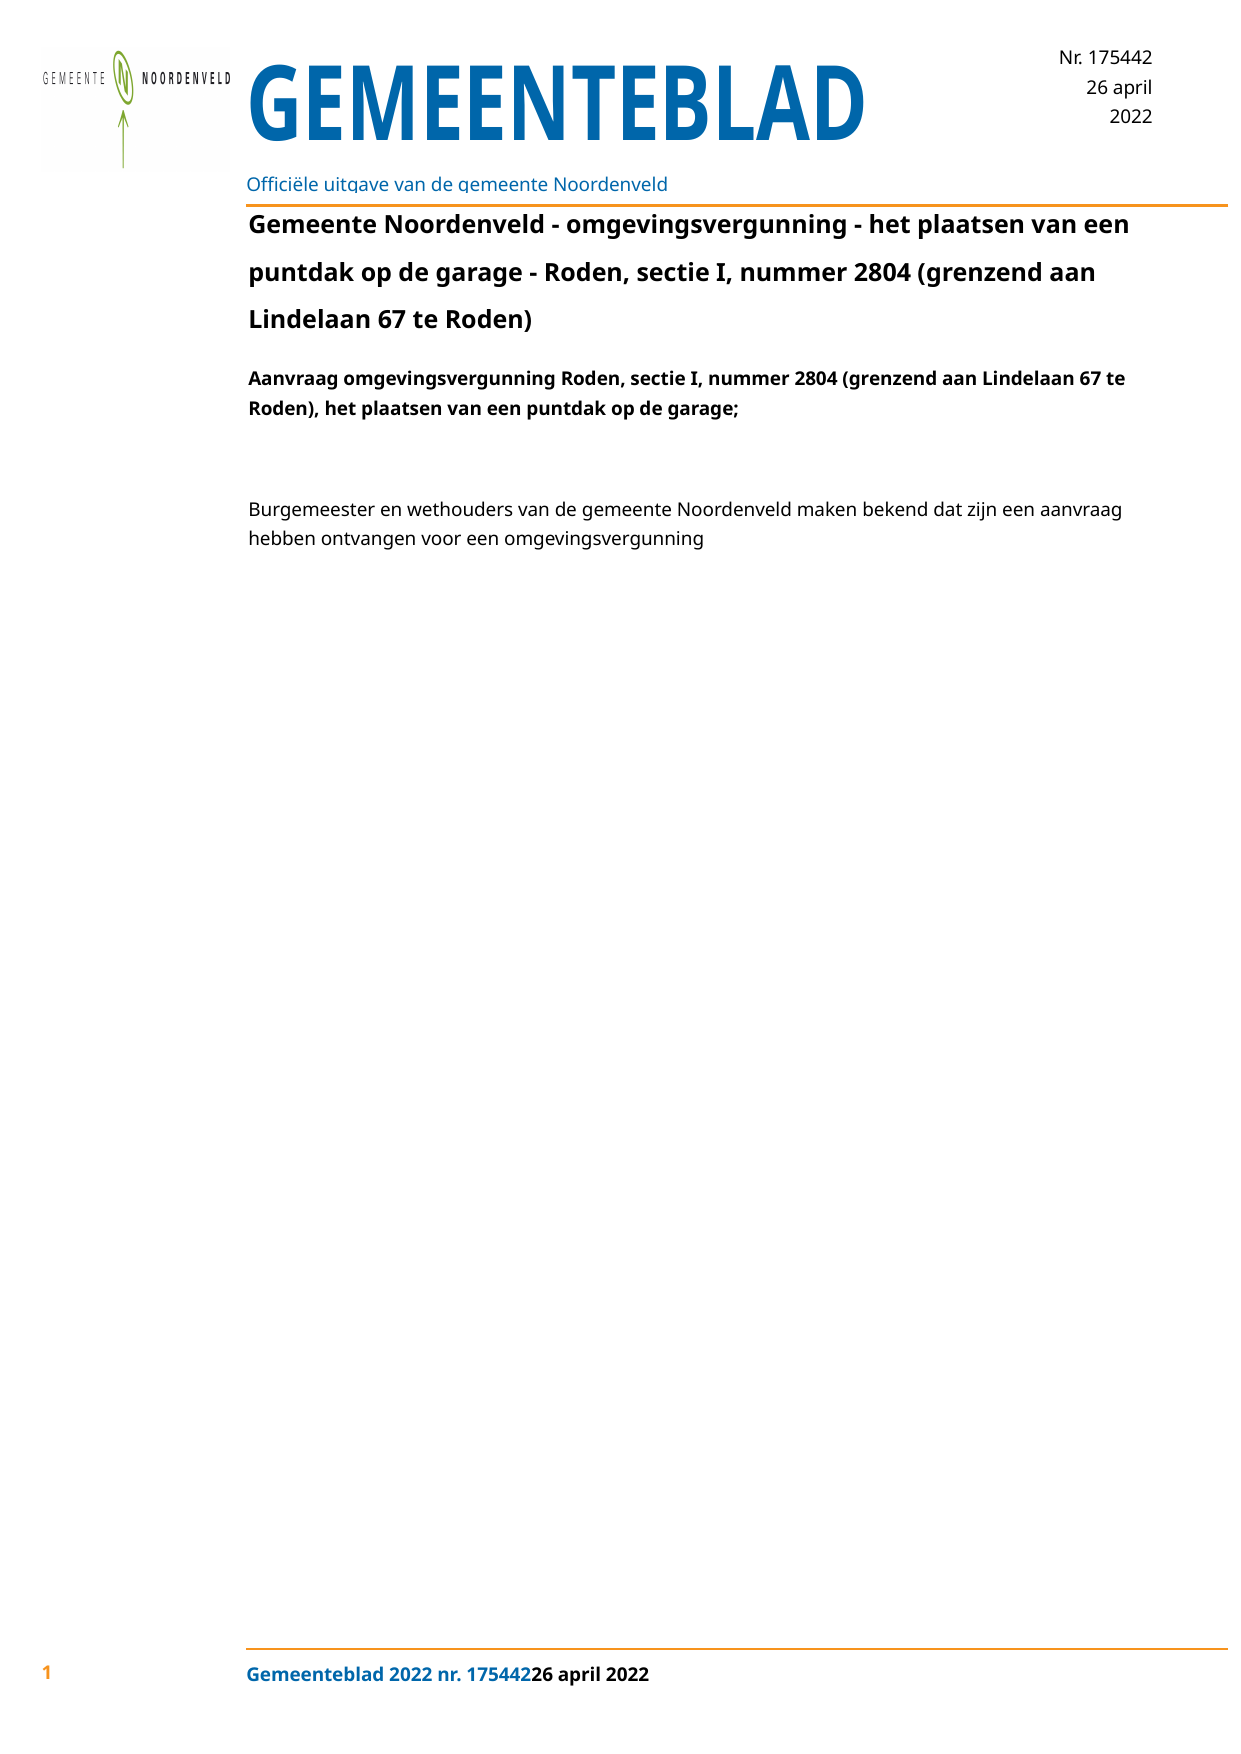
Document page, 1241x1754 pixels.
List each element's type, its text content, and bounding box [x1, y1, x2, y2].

picture [41, 47, 231, 172]
text Aanvraag omgevingsvergunning Roden, sectie I, nummer 2804 (grenzend aan Lindelaan 67 te Roden), het plaatsen van een puntdak op de garage; [248, 366, 1152, 421]
text Burgemeester en wethouders van de gemeente Noordenveld maken bekend dat zijn een aanvraag hebben ontvangen voor een omgevingsvergunning [248, 496, 1152, 551]
text Gemeente Noordenveld - omgevingsvergunning - het plaatsen van een puntdak op de garage - Roden, sectie I, nummer 2804 (grenzend aan Lindelaan 67 te Roden) [248, 207, 1152, 336]
